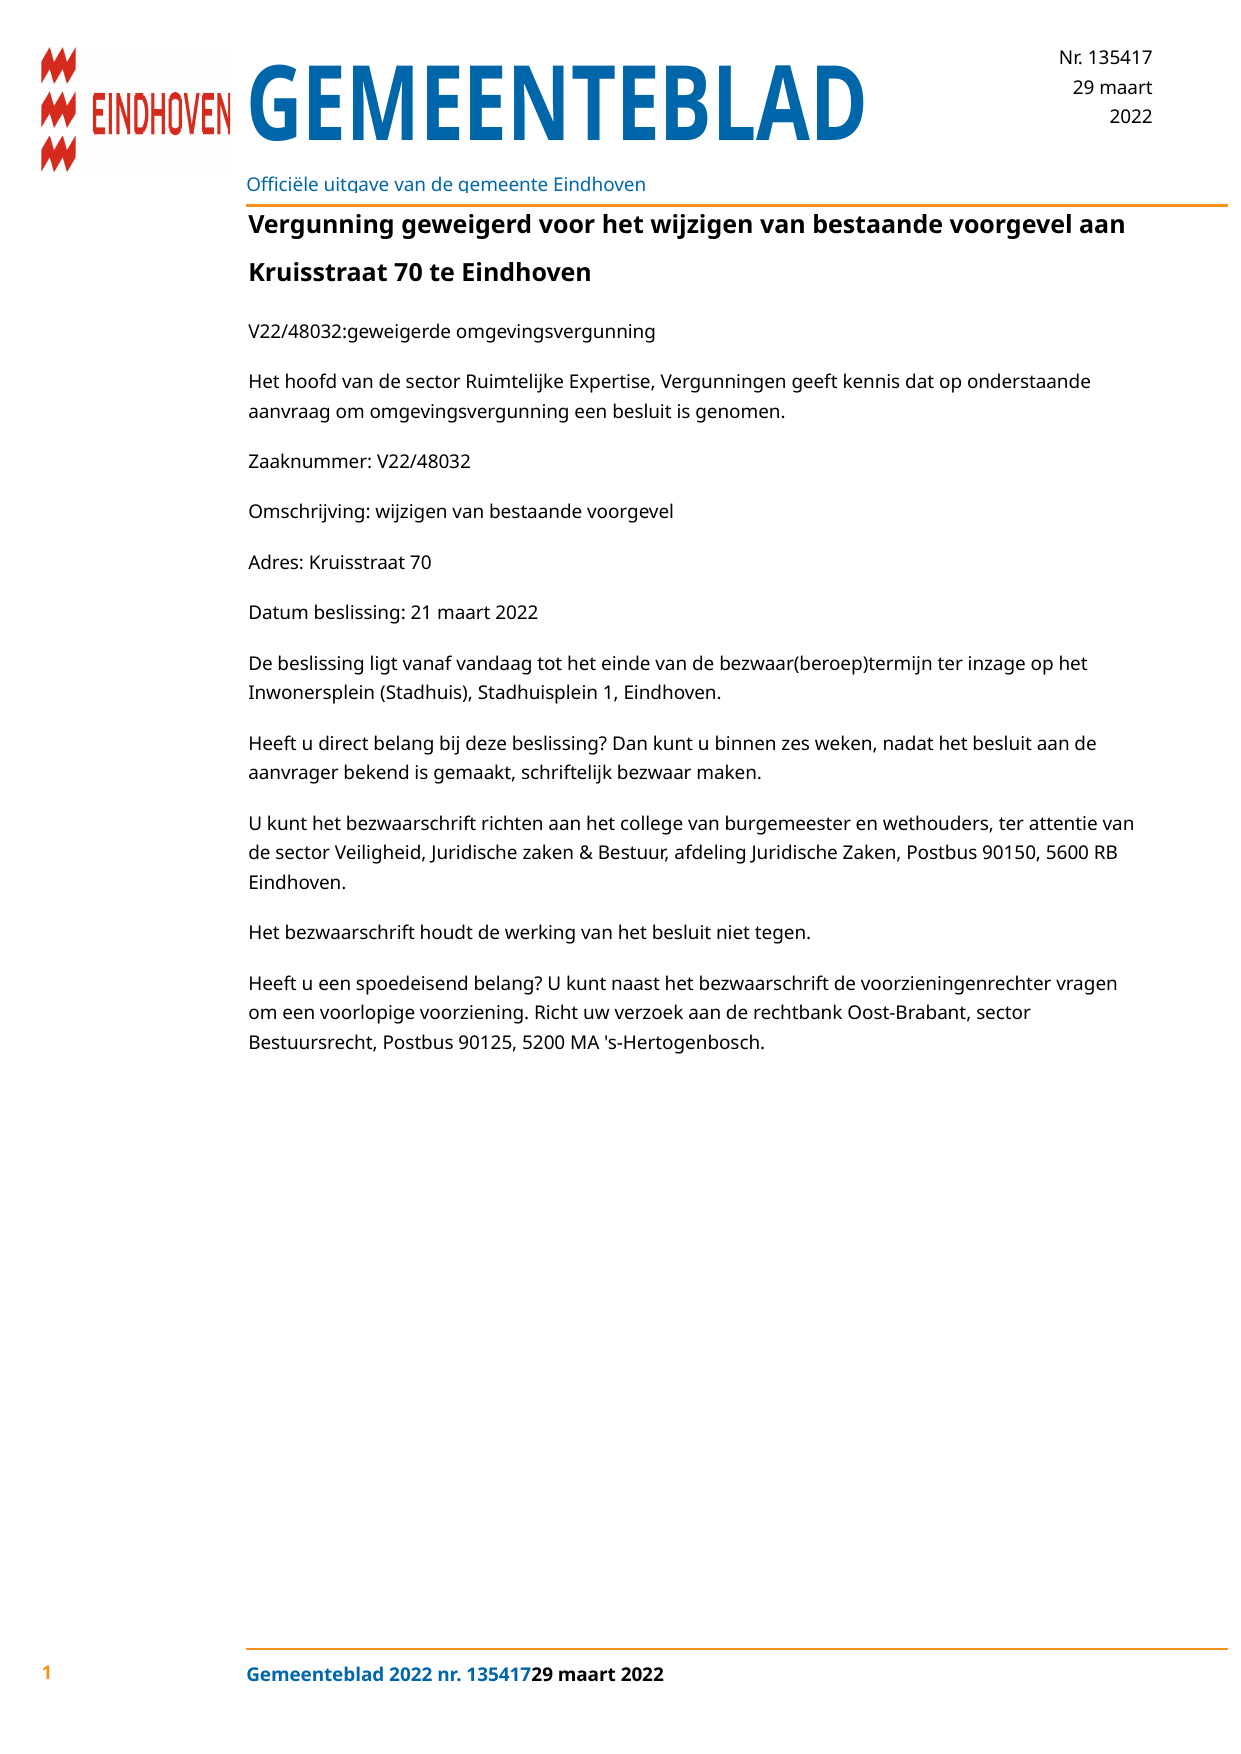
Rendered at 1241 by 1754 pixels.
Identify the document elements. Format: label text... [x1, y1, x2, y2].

text Omschrijving: wijzigen van bestaande voorgevel [248, 499, 1152, 524]
text Het hoofd van de sector Ruimtelijke Expertise, Vergunningen geeft kennis dat op onderstaande aanvraag om omgevingsvergunning een besluit is genomen. [248, 368, 1152, 424]
text Heeft u direct belang bij deze beslissing? Dan kunt u binnen zes weken, nadat het besluit aan de aanvrager bekend is gemaakt, schriftelijk bezwaar maken. [248, 730, 1152, 785]
text Vergunning geweigerd voor het wijzigen van bestaande voorgevel aan Kruisstraat 70 te Eindhoven [248, 207, 1152, 288]
text U kunt het bezwaarschrift richten aan het college van burgemeester en wethouders, ter attentie van de sector Veiligheid, Juridische zaken & Bestuur, afdeling Juridische Zaken, Postbus 90150, 5600 RB Eindhoven. [248, 810, 1152, 895]
text De beslissing ligt vanaf vandaag tot het einde van de bezwaar(beroep)termijn ter inzage op het Inwonersplein (Stadhuis), Stadhuisplein 1, Eindhoven. [248, 650, 1152, 705]
picture [41, 47, 231, 172]
text Datum beslissing: 21 maart 2022 [248, 599, 1152, 625]
text Adres: Kruisstraat 70 [248, 549, 1152, 575]
text Heeft u een spoedeisend belang? U kunt naast het bezwaarschrift de voorzieningenrechter vragen om een voorlopige voorziening. Richt uw verzoek aan de rechtbank Oost-Brabant, sector Bestuursrecht, Postbus 90125, 5200 MA 's-Hertogenbosch. [248, 970, 1152, 1055]
text Het bezwaarschrift houdt de werking van het besluit niet tegen. [248, 919, 1152, 945]
text V22/48032:geweigerde omgevingsvergunning [248, 318, 1152, 344]
text Zaaknummer: V22/48032 [248, 448, 1152, 474]
